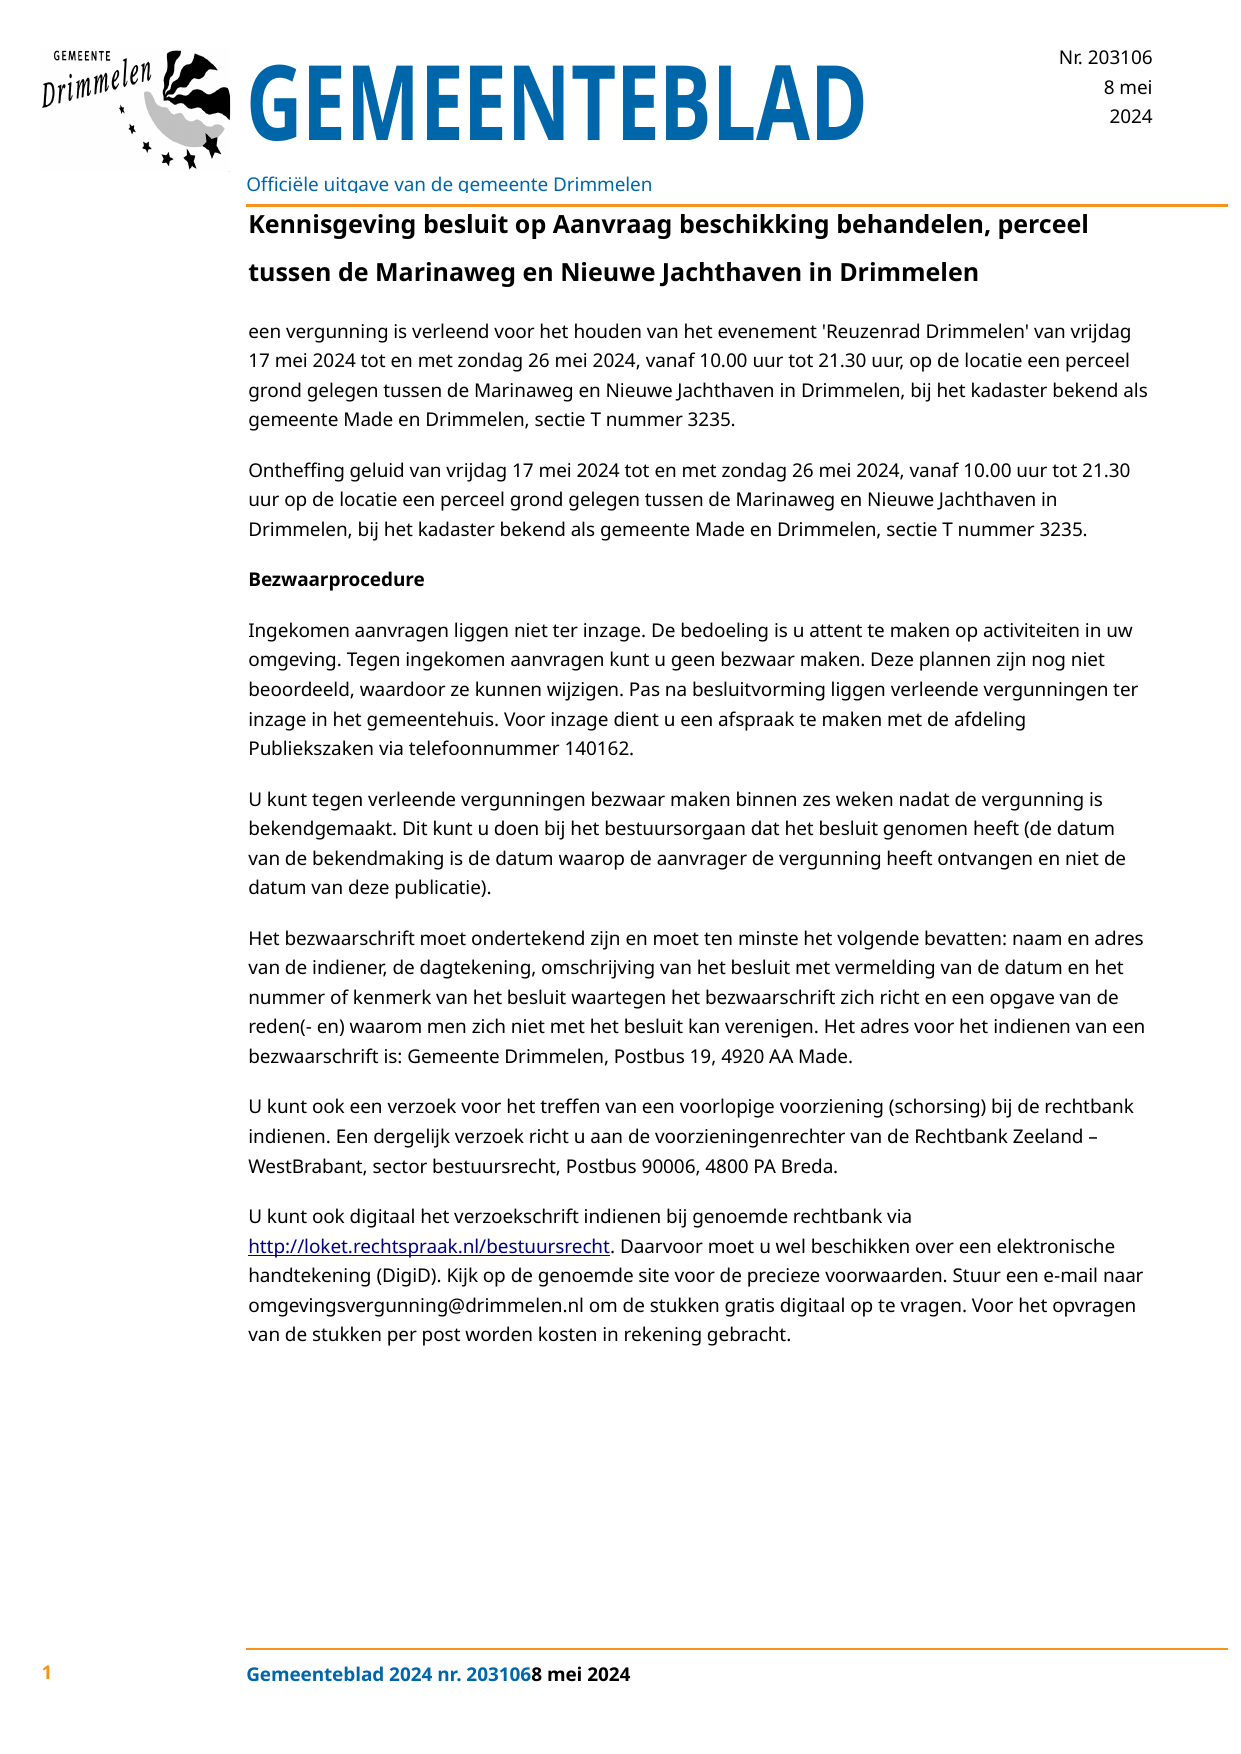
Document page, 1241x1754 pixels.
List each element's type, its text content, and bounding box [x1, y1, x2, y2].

text Ingekomen aanvragen liggen niet ter inzage. De bedoeling is u attent te maken op activiteiten in uw omgeving. Tegen ingekomen aanvragen kunt u geen bezwaar maken. Deze plannen zijn nog niet beoordeeld, waardoor ze kunnen wijzigen. Pas na besluitvorming liggen verleende vergunningen ter inzage in het gemeentehuis. Voor inzage dient u een afspraak te maken met de afdeling Publiekszaken via telefoonnummer 140162. [248, 617, 1152, 761]
text een vergunning is verleend voor het houden van het evenement 'Reuzenrad Drimmelen' van vrijdag 17 mei 2024 tot en met zondag 26 mei 2024, vanaf 10.00 uur tot 21.30 uur, op de locatie een perceel grond gelegen tussen de Marinaweg en Nieuwe Jachthaven in Drimmelen, bij het kadaster bekend als gemeente Made en Drimmelen, sectie T nummer 3235. [248, 318, 1152, 432]
text U kunt ook digitaal het verzoekschrift indienen bij genoemde rechtbank via http://loket.rechtspraak.nl/bestuursrecht. Daarvoor moet u wel beschikken over een elektronische handtekening (DigiD). Kijk op de genoemde site voor de precieze voorwaarden. Stuur een e-mail naar omgevingsvergunning@drimmelen.nl om de stukken gratis digitaal op te vragen. Voor het opvragen van de stukken per post worden kosten in rekening gebracht. [248, 1203, 1152, 1347]
text Bezwaarprocedure [248, 567, 1152, 592]
picture [41, 47, 231, 172]
text Ontheffing geluid van vrijdag 17 mei 2024 tot en met zondag 26 mei 2024, vanaf 10.00 uur tot 21.30 uur op de locatie een perceel grond gelegen tussen de Marinaweg en Nieuwe Jachthaven in Drimmelen, bij het kadaster bekend als gemeente Made en Drimmelen, sectie T nummer 3235. [248, 457, 1152, 542]
text U kunt ook een verzoek voor het treffen van een voorlopige voorziening (schorsing) bij de rechtbank indienen. Een dergelijk verzoek richt u aan de voorzieningenrechter van de Rechtbank Zeeland – WestBrabant, sector bestuursrecht, Postbus 90006, 4800 PA Breda. [248, 1094, 1152, 1179]
text Kennisgeving besluit op Aanvraag beschikking behandelen, perceel tussen de Marinaweg en Nieuwe Jachthaven in Drimmelen [248, 207, 1152, 288]
text U kunt tegen verleende vergunningen bezwaar maken binnen zes weken nadat de vergunning is bekendgemaakt. Dit kunt u doen bij het bestuursorgaan dat het besluit genomen heeft (de datum van de bekendmaking is de datum waarop de aanvrager de vergunning heeft ontvangen en niet de datum van deze publicatie). [248, 786, 1152, 900]
text Het bezwaarschrift moet ondertekend zijn en moet ten minste het volgende bevatten: naam en adres van de indiener, de dagtekening, omschrijving van het besluit met vermelding van de datum en het nummer of kenmerk van het besluit waartegen het bezwaarschrift zich richt en een opgave van de reden(- en) waarom men zich niet met het besluit kan verenigen. Het adres voor het indienen van een bezwaarschrift is: Gemeente Drimmelen, Postbus 19, 4920 AA Made. [248, 925, 1152, 1069]
